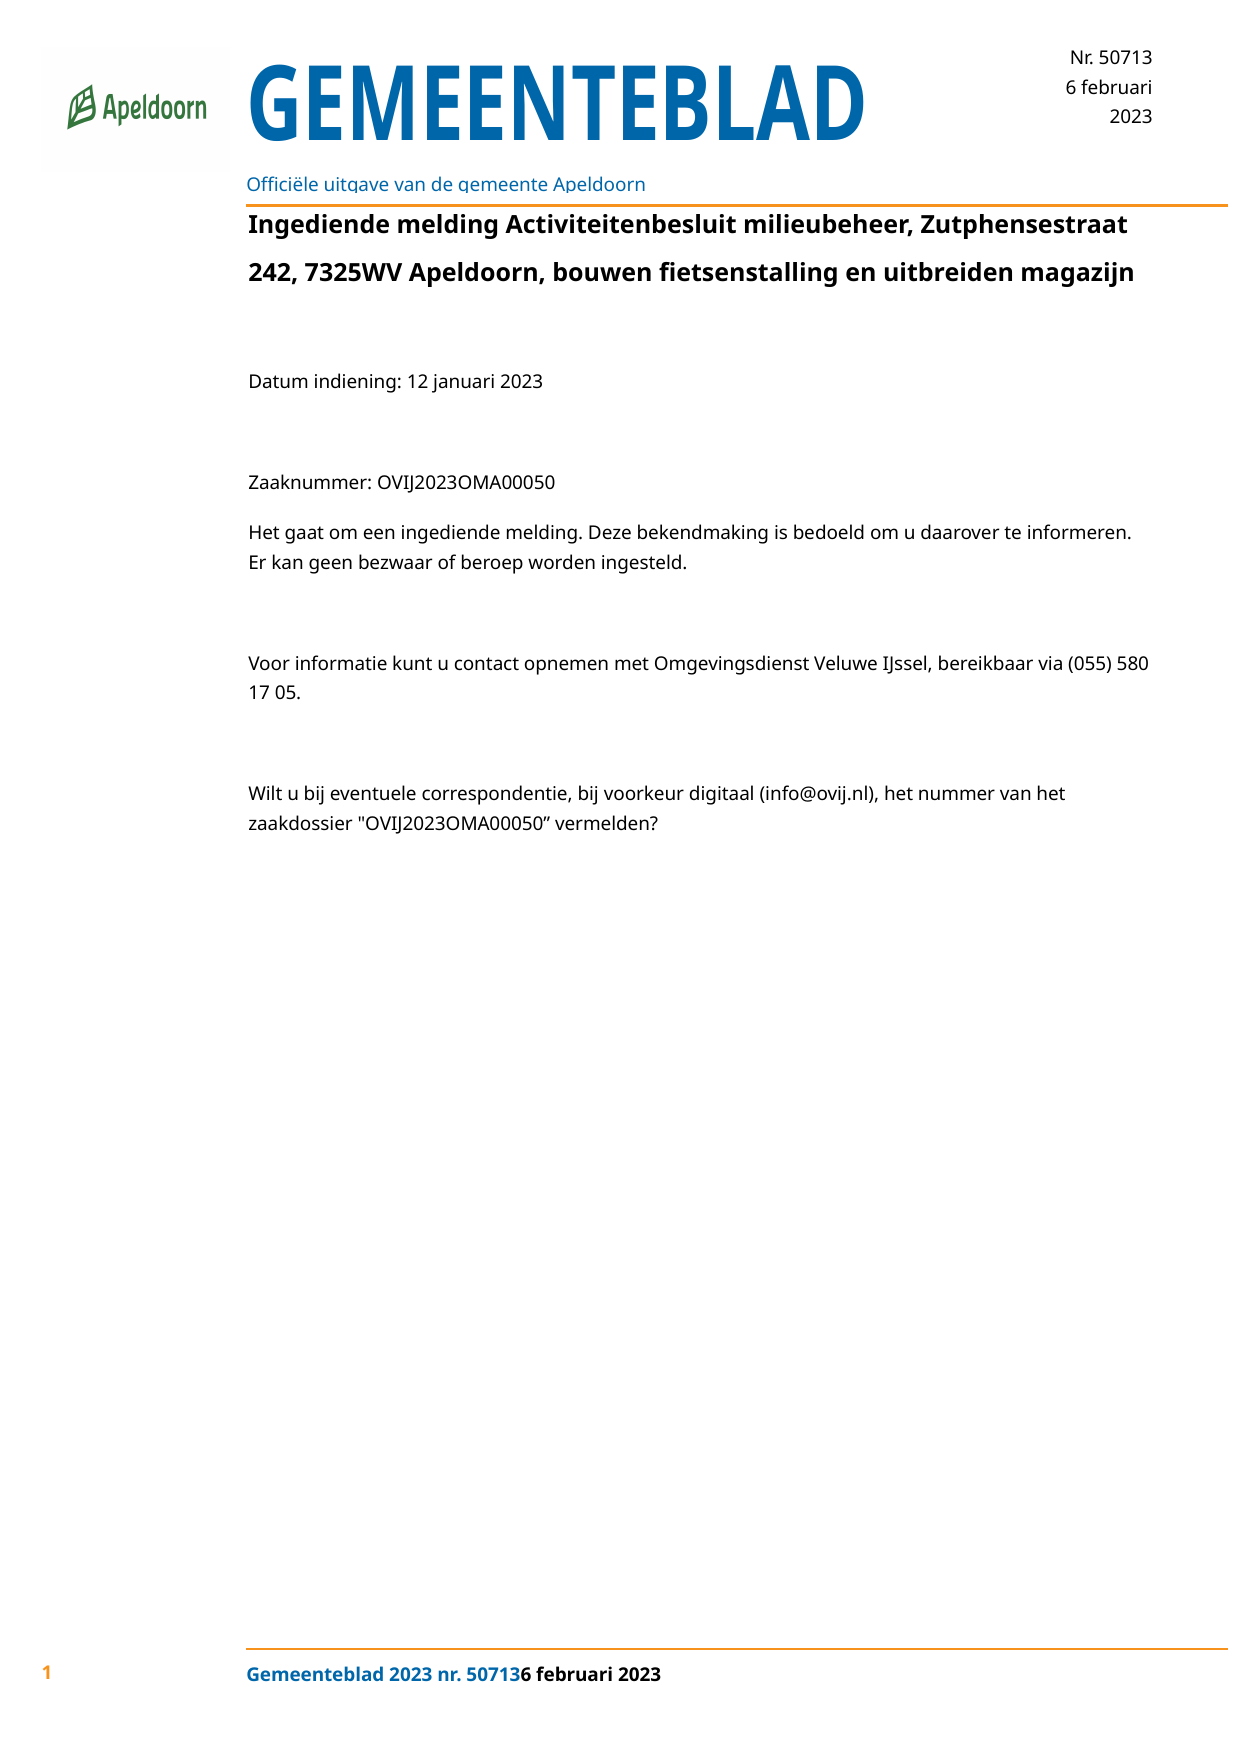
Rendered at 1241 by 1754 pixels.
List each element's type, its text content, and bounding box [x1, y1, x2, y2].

text Voor informatie kunt u contact opnemen met Omgevingsdienst Veluwe IJssel, bereikbaar via (055) 580 17 05. [248, 650, 1152, 705]
text Het gaat om een ingediende melding. Deze bekendmaking is bedoeld om u daarover te informeren. Er kan geen bezwaar of beroep worden ingesteld. [248, 519, 1152, 575]
text Ingediende melding Activiteitenbesluit milieubeheer, Zutphensestraat 242, 7325WV Apeldoorn, bouwen fietsenstalling en uitbreiden magazijn [248, 207, 1152, 288]
text Datum indiening: 12 januari 2023 [248, 368, 1152, 394]
text Wilt u bij eventuele correspondentie, bij voorkeur digitaal (info@ovij.nl), het nummer van het zaakdossier "OVIJ2023OMA00050” vermelden? [248, 780, 1152, 836]
picture [41, 47, 231, 172]
text Zaaknummer: OVIJ2023OMA00050 [248, 469, 1152, 495]
